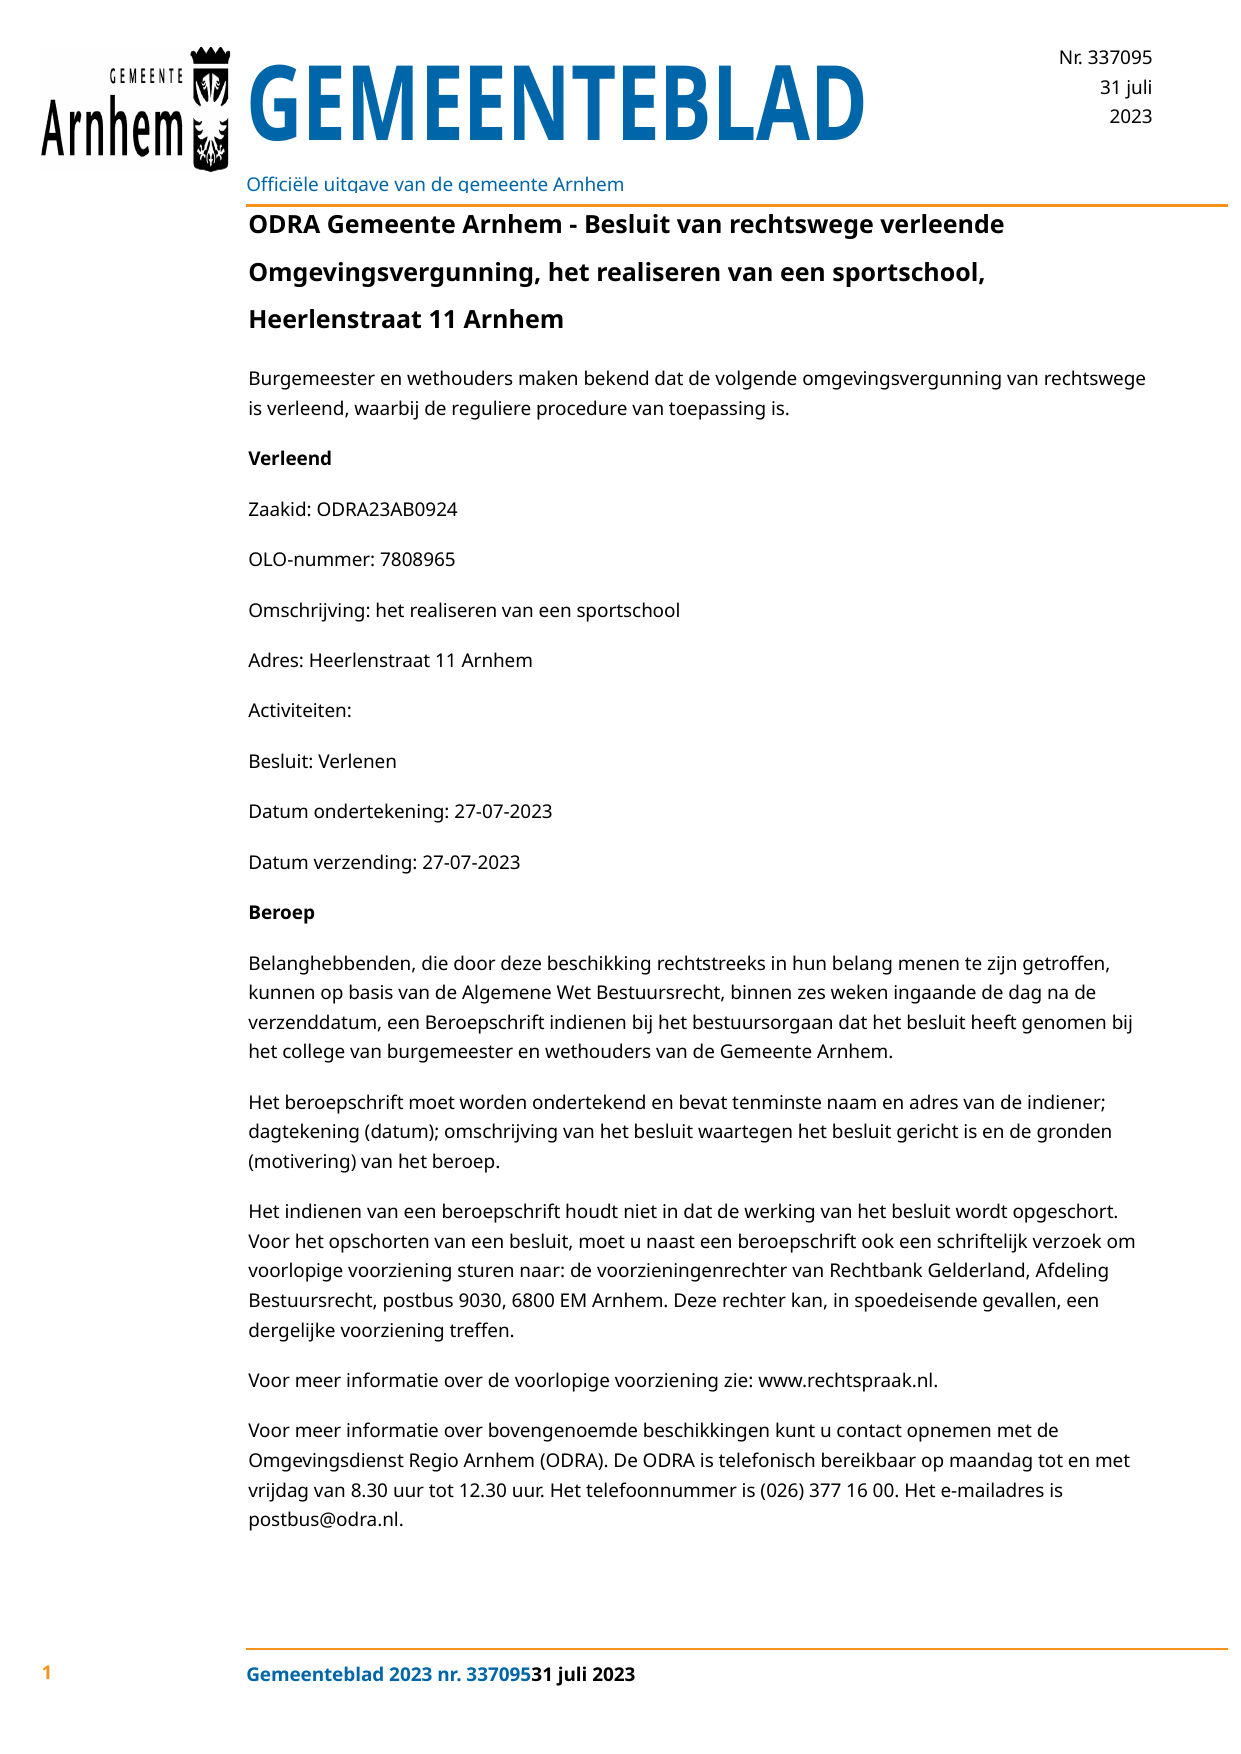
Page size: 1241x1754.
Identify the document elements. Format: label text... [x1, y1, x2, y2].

text Omschrijving: het realiseren van een sportschool [248, 597, 1152, 622]
text Verleend [248, 446, 1152, 471]
text OLO-nummer: 7808965 [248, 546, 1152, 572]
text Activiteiten: [248, 698, 1152, 723]
text Het indienen van een beroepschrift houdt niet in dat de werking van het besluit wordt opgeschort. Voor het opschorten van een besluit, moet u naast een beroepschrift ook een schriftelijk verzoek om voorlopige voorziening sturen naar: de voorzieningenrechter van Rechtbank Gelderland, Afdeling Bestuursrecht, postbus 9030, 6800 EM Arnhem. Deze rechter kan, in spoedeisende gevallen, een dergelijke voorziening treffen. [248, 1198, 1152, 1342]
text Datum verzending: 27-07-2023 [248, 849, 1152, 874]
text Zaakid: ODRA23AB0924 [248, 496, 1152, 522]
text Belanghebbenden, die door deze beschikking rechtstreeks in hun belang menen te zijn getroffen, kunnen op basis van de Algemene Wet Bestuursrecht, binnen zes weken ingaande de dag na de verzenddatum, een Beroepschrift indienen bij het bestuursorgaan dat het besluit heeft genomen bij het college van burgemeester en wethouders van de Gemeente Arnhem. [248, 950, 1152, 1064]
text Het beroepschrift moet worden ondertekend en bevat tenminste naam en adres van de indiener; dagtekening (datum); omschrijving van het besluit waartegen het besluit gericht is en de gronden (motivering) van het beroep. [248, 1089, 1152, 1174]
text Beroep [248, 899, 1152, 925]
text Besluit: Verlenen [248, 748, 1152, 774]
text Voor meer informatie over bovengenoemde beschikkingen kunt u contact opnemen met de Omgevingsdienst Regio Arnhem (ODRA). De ODRA is telefonisch bereikbaar op maandag tot en met vrijdag van 8.30 uur tot 12.30 uur. Het telefoonnummer is (026) 377 16 00. Het e-mailadres is postbus@odra.nl. [248, 1418, 1152, 1532]
text Datum ondertekening: 27-07-2023 [248, 798, 1152, 824]
text Adres: Heerlenstraat 11 Arnhem [248, 647, 1152, 673]
text ODRA Gemeente Arnhem - Besluit van rechtswege verleende Omgevingsvergunning, het realiseren van een sportschool, Heerlenstraat 11 Arnhem [248, 207, 1152, 336]
picture [41, 47, 231, 172]
text Burgemeester en wethouders maken bekend dat de volgende omgevingsvergunning van rechtswege is verleend, waarbij de reguliere procedure van toepassing is. [248, 366, 1152, 421]
text Voor meer informatie over de voorlopige voorziening zie: www.rechtspraak.nl. [248, 1367, 1152, 1393]
